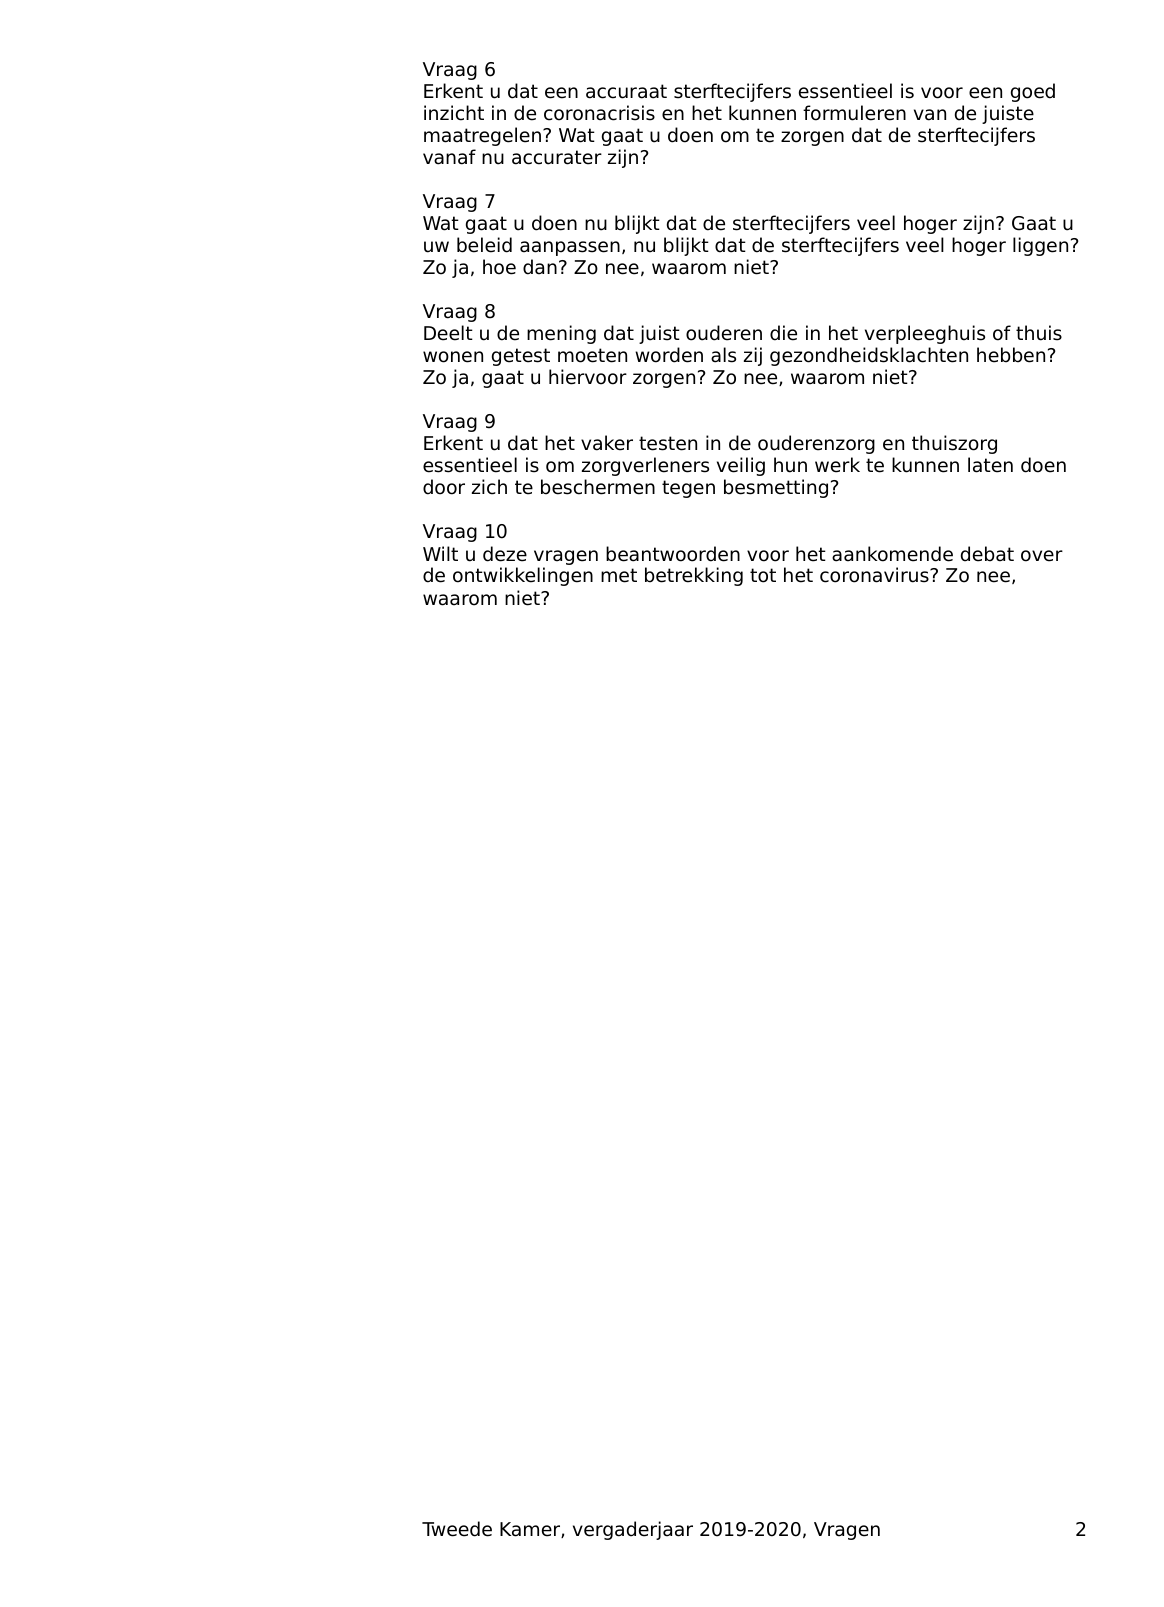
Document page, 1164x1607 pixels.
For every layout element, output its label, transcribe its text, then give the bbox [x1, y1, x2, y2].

text Vraag 10 [422, 521, 1087, 543]
text Wilt u deze vragen beantwoorden voor het aankomende debat over de ontwikkelingen met betrekking tot het coronavirus? Zo nee, waarom niet? [422, 543, 1087, 609]
text Deelt u de mening dat juist ouderen die in het verpleeghuis of thuis wonen getest moeten worden als zij gezondheidsklachten hebben? Zo ja, gaat u hiervoor zorgen? Zo nee, waarom niet? [422, 323, 1087, 389]
text Erkent u dat een accuraat sterftecijfers essentieel is voor een goed inzicht in de coronacrisis en het kunnen formuleren van de juiste maatregelen? Wat gaat u doen om te zorgen dat de sterftecijfers vanaf nu accurater zijn? [422, 81, 1087, 169]
text Vraag 7 [422, 191, 1087, 213]
text Vraag 9 [422, 411, 1087, 433]
text Vraag 6 [422, 59, 1087, 81]
text Wat gaat u doen nu blijkt dat de sterftecijfers veel hoger zijn? Gaat u uw beleid aanpassen, nu blijkt dat de sterftecijfers veel hoger liggen? Zo ja, hoe dan? Zo nee, waarom niet? [422, 213, 1087, 279]
text Vraag 8 [422, 301, 1087, 323]
text Erkent u dat het vaker testen in de ouderenzorg en thuiszorg essentieel is om zorgverleners veilig hun werk te kunnen laten doen door zich te beschermen tegen besmetting? [422, 433, 1087, 499]
